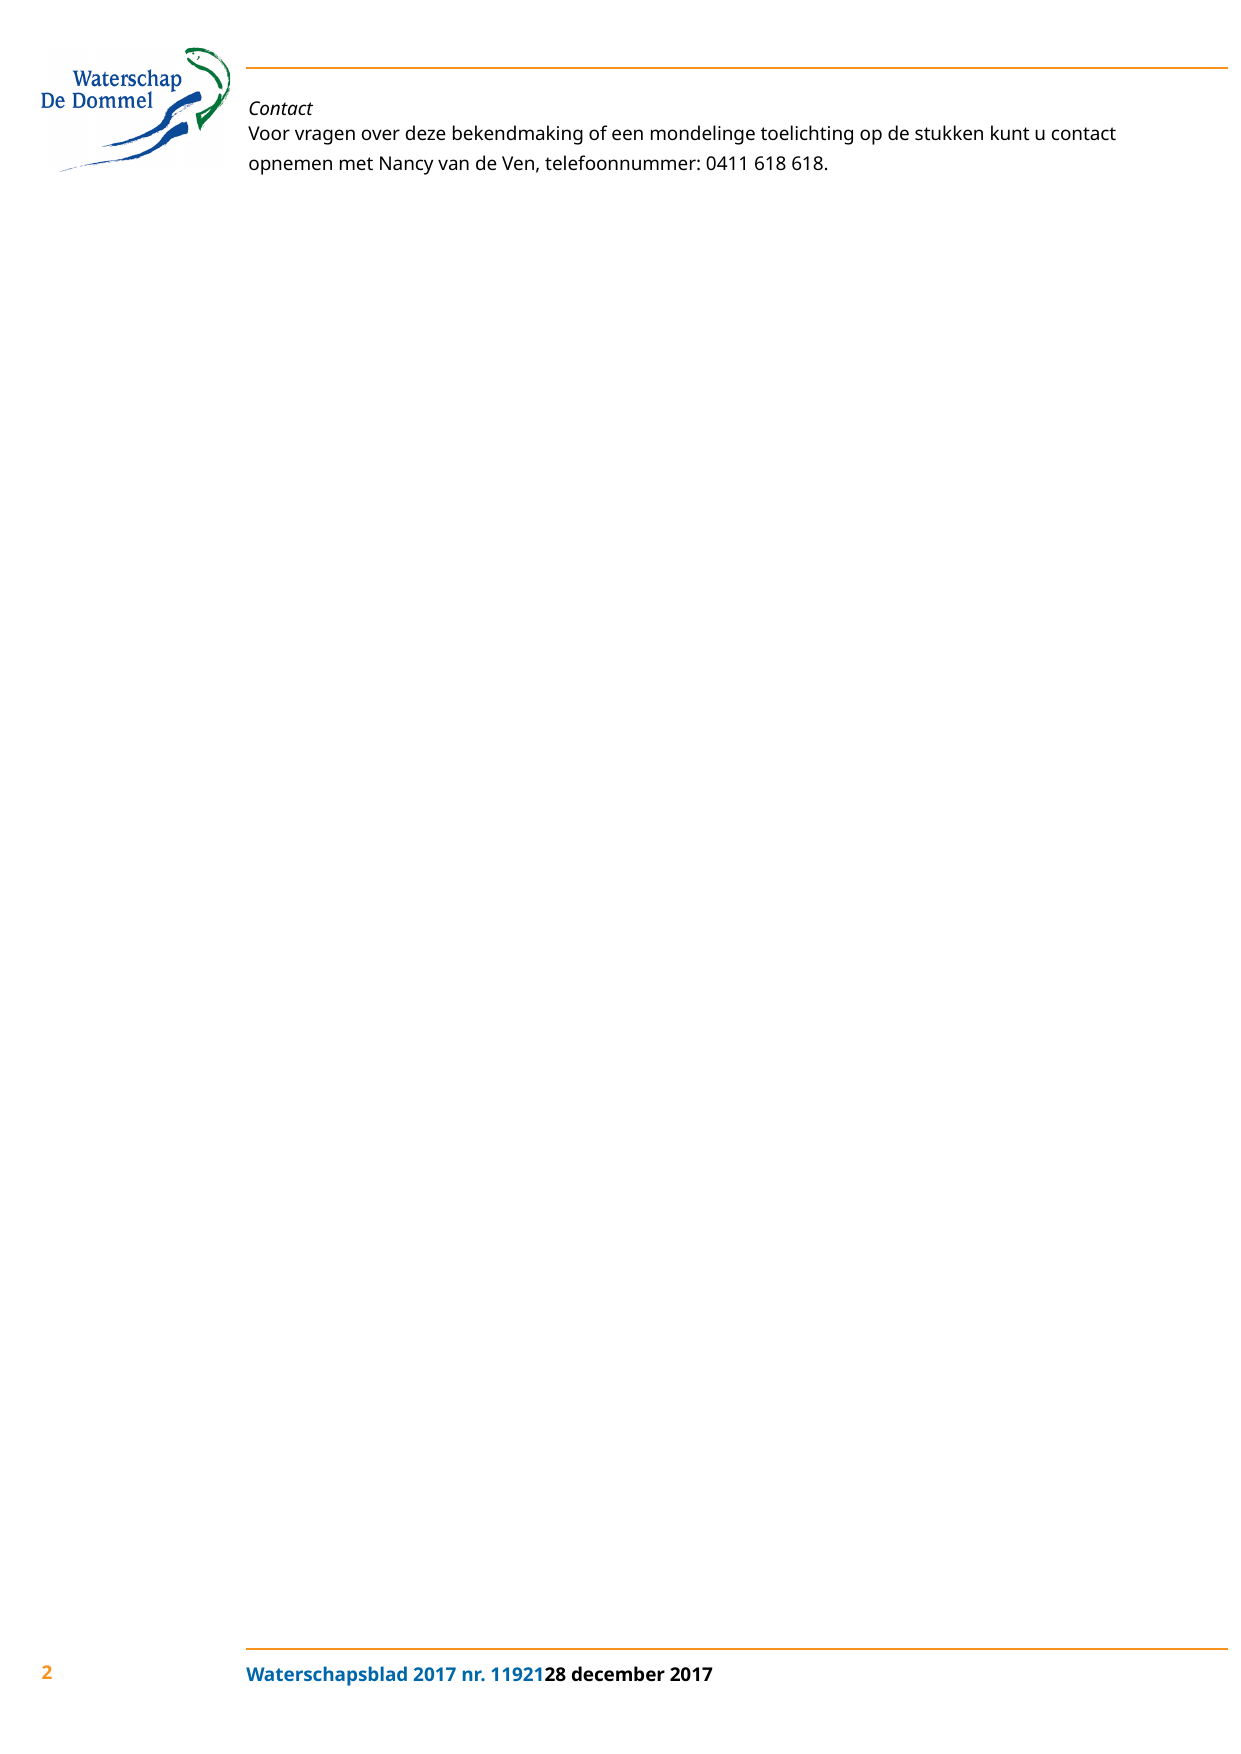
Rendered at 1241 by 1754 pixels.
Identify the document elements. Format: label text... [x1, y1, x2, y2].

text Voor vragen over deze bekendmaking of een mondelinge toelichting op de stukken kunt u contact opnemen met Nancy van de Ven, telefoonnummer: 0411 618 618. [248, 121, 1152, 176]
picture [41, 47, 231, 172]
text Contact [248, 95, 1152, 121]
